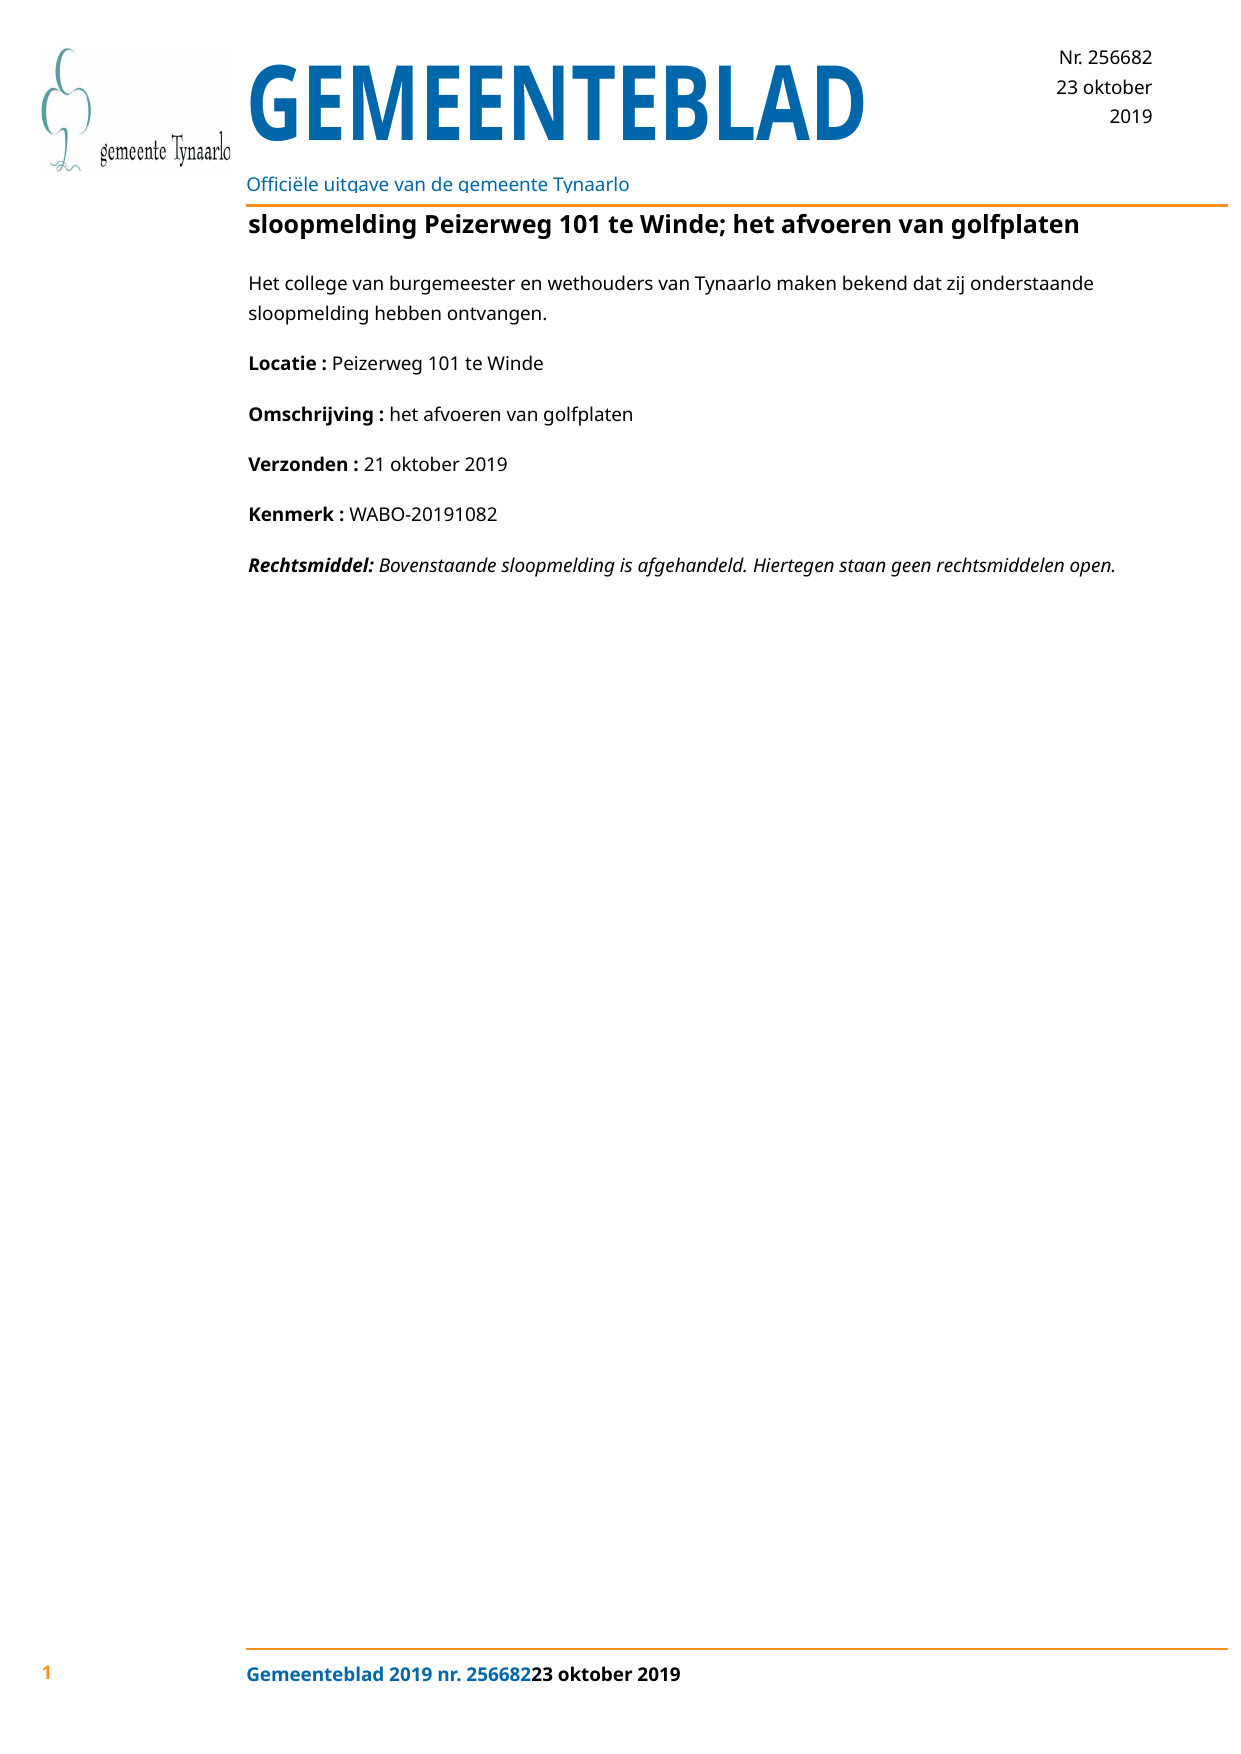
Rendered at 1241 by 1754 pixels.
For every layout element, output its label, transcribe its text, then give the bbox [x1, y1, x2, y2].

text Rechtsmiddel: Bovenstaande sloopmelding is afgehandeld. Hiertegen staan geen rechtsmiddelen open. [248, 552, 1152, 578]
picture [41, 47, 231, 172]
text Kenmerk : WABO-20191082 [248, 502, 1152, 527]
text sloopmelding Peizerweg 101 te Winde; het afvoeren van golfplaten [248, 207, 1152, 241]
text Het college van burgemeester en wethouders van Tynaarlo maken bekend dat zij onderstaande sloopmelding hebben ontvangen. [248, 270, 1152, 326]
text Omschrijving : het afvoeren van golfplaten [248, 401, 1152, 426]
text Locatie : Peizerweg 101 te Winde [248, 350, 1152, 376]
text Verzonden : 21 oktober 2019 [248, 451, 1152, 477]
